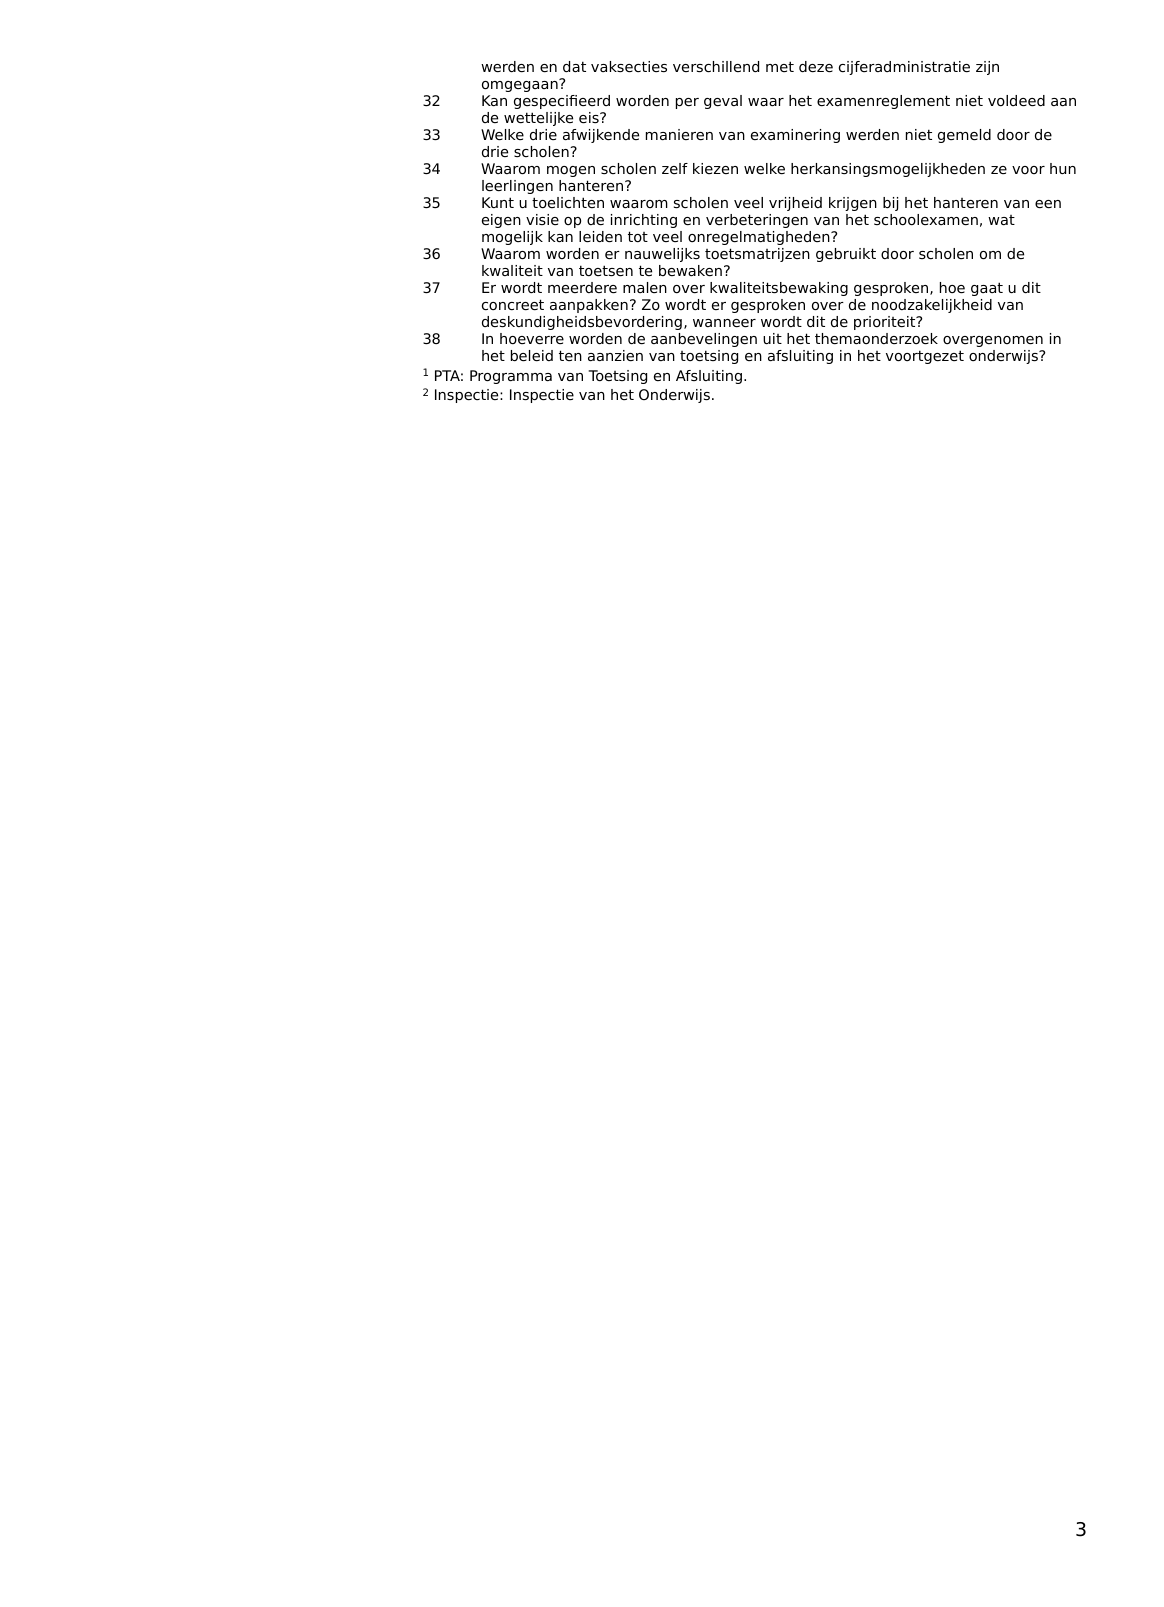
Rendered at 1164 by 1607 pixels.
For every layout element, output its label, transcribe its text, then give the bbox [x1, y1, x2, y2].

table_cell In hoeverre worden de aanbevelingen uit het themaonderzoek overgenomen in het beleid ten aanzien van toetsing en afsluiting in het voortgezet onderwijs? [475, 331, 1087, 365]
table_cell [422, 59, 475, 93]
table_cell 1 PTA: Programma van Toetsing en Afsluiting. 2 Inspectie: Inspectie van het Onderwijs. [422, 365, 1087, 404]
table_cell 33 [422, 127, 475, 161]
table_cell Welke drie afwijkende manieren van examinering werden niet gemeld door de drie scholen? [475, 127, 1087, 161]
table_cell 35 [422, 195, 475, 246]
table_cell Kan gespecifieerd worden per geval waar het examenreglement niet voldeed aan de wettelijke eis? [475, 93, 1087, 127]
table_cell Waarom mogen scholen zelf kiezen welke herkansingsmogelijkheden ze voor hun leerlingen hanteren? [475, 161, 1087, 195]
table_cell Waarom worden er nauwelijks toetsmatrijzen gebruikt door scholen om de kwaliteit van toetsen te bewaken? [475, 246, 1087, 280]
table_cell Er wordt meerdere malen over kwaliteitsbewaking gesproken, hoe gaat u dit concreet aanpakken? Zo wordt er gesproken over de noodzakelijkheid van deskundigheidsbevordering, wanneer wordt dit de prioriteit? [475, 280, 1087, 331]
table_cell werden en dat vaksecties verschillend met deze cijferadministratie zijn omgegaan? [475, 59, 1087, 93]
table_cell Kunt u toelichten waarom scholen veel vrijheid krijgen bij het hanteren van een eigen visie op de inrichting en verbeteringen van het schoolexamen, wat mogelijk kan leiden tot veel onregelmatigheden? [475, 195, 1087, 246]
table_cell 34 [422, 161, 475, 195]
table_cell 38 [422, 331, 475, 365]
table_cell 32 [422, 93, 475, 127]
table_cell 36 [422, 246, 475, 280]
table_cell 37 [422, 280, 475, 331]
